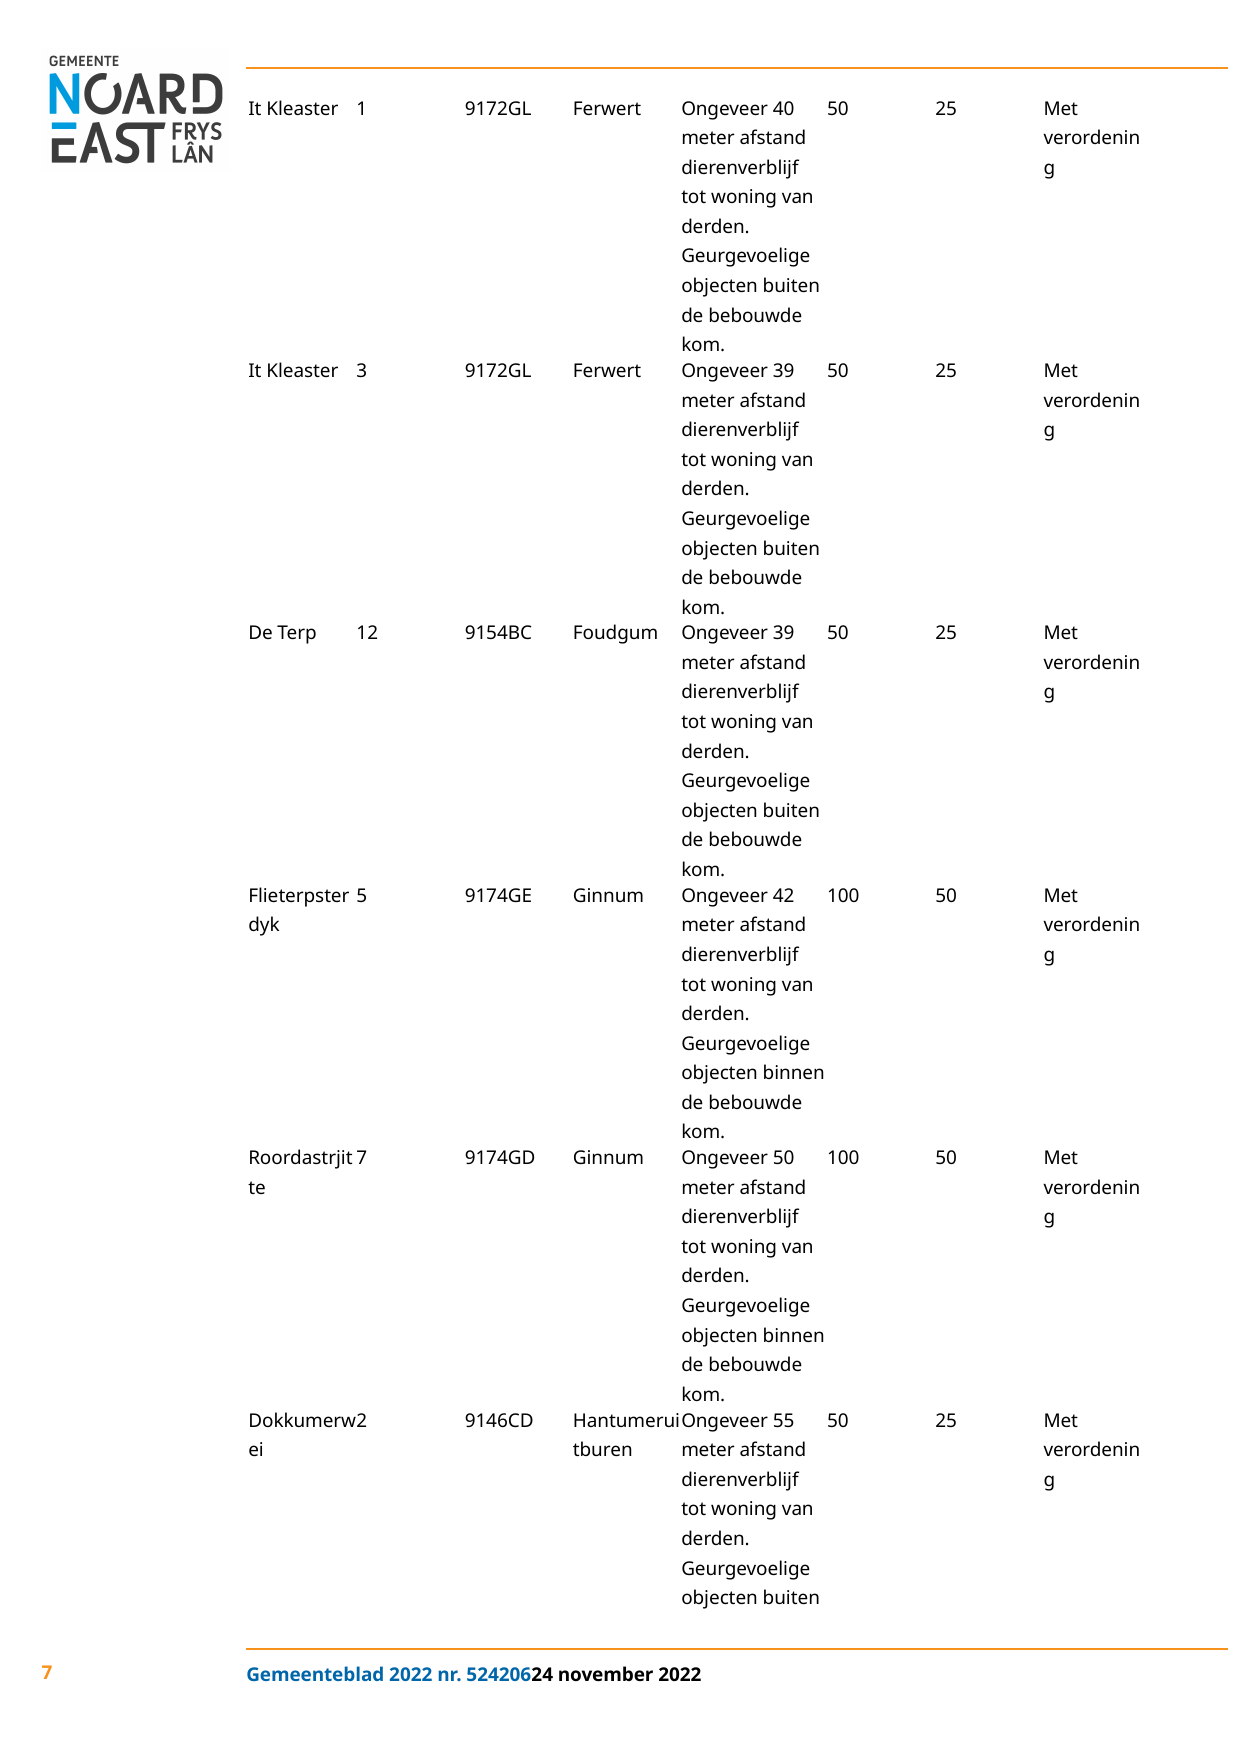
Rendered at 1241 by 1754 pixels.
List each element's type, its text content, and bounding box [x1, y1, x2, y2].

table_cell 50 [935, 882, 1043, 1144]
table_cell Foudgum [573, 620, 681, 882]
table_cell 25 [935, 620, 1043, 882]
table_cell 9146CD [465, 1407, 573, 1610]
table_cell It Kleaster [248, 95, 356, 357]
table_cell De Terp [248, 620, 356, 882]
table_cell 25 [935, 357, 1043, 619]
table_cell Met verordening [1043, 95, 1152, 357]
table_cell Ginnum [573, 882, 681, 1144]
table_cell Ferwert [573, 357, 681, 619]
table_cell 50 [935, 1144, 1043, 1407]
table_cell Ongeveer 39 meter afstand dierenverblijf tot woning van derden. Geurgevoelige objecten buiten de bebouwde kom. [681, 357, 827, 619]
table_cell 50 [827, 620, 935, 882]
table_cell Met verordening [1043, 882, 1152, 1144]
table_cell Met verordening [1043, 620, 1152, 882]
picture [41, 47, 231, 172]
table_cell Met verordening [1043, 1144, 1152, 1407]
table_cell 7 [356, 1144, 464, 1407]
table_cell 12 [356, 620, 464, 882]
table_cell 25 [935, 95, 1043, 357]
table_cell 25 [935, 1407, 1043, 1610]
table_cell 9172GL [465, 357, 573, 619]
table_cell Met verordening [1043, 357, 1152, 619]
table_cell 50 [827, 357, 935, 619]
table_cell 3 [356, 357, 464, 619]
table_cell Flieterpsterdyk [248, 882, 356, 1144]
table_cell Ongeveer 42 meter afstand dierenverblijf tot woning van derden. Geurgevoelige objecten binnen de bebouwde kom. [681, 882, 827, 1144]
table_cell Ginnum [573, 1144, 681, 1407]
table_cell 100 [827, 1144, 935, 1407]
table_cell 5 [356, 882, 464, 1144]
table_cell 1 [356, 95, 464, 357]
table_cell Dokkumerwei [248, 1407, 356, 1610]
table_cell Ferwert [573, 95, 681, 357]
table_cell Ongeveer 50 meter afstand dierenverblijf tot woning van derden. Geurgevoelige objecten binnen de bebouwde kom. [681, 1144, 827, 1407]
table_cell 50 [827, 95, 935, 357]
table_cell 100 [827, 882, 935, 1144]
table_cell Hantumeruitburen [573, 1407, 681, 1610]
table_cell Ongeveer 40 meter afstand dierenverblijf tot woning van derden. Geurgevoelige objecten buiten de bebouwde kom. [681, 95, 827, 357]
table_cell 9172GL [465, 95, 573, 357]
table_cell Ongeveer 39 meter afstand dierenverblijf tot woning van derden. Geurgevoelige objecten buiten de bebouwde kom. [681, 620, 827, 882]
table_cell 2 [356, 1407, 464, 1610]
table_cell Ongeveer 55 meter afstand dierenverblijf tot woning van derden. Geurgevoelige objecten buiten [681, 1407, 827, 1610]
table_cell Met verordening [1043, 1407, 1152, 1610]
table_cell 50 [827, 1407, 935, 1610]
table_cell 9174GD [465, 1144, 573, 1407]
table_cell Roordastrjitte [248, 1144, 356, 1407]
table_cell 9154BC [465, 620, 573, 882]
table_cell It Kleaster [248, 357, 356, 619]
table_cell 9174GE [465, 882, 573, 1144]
